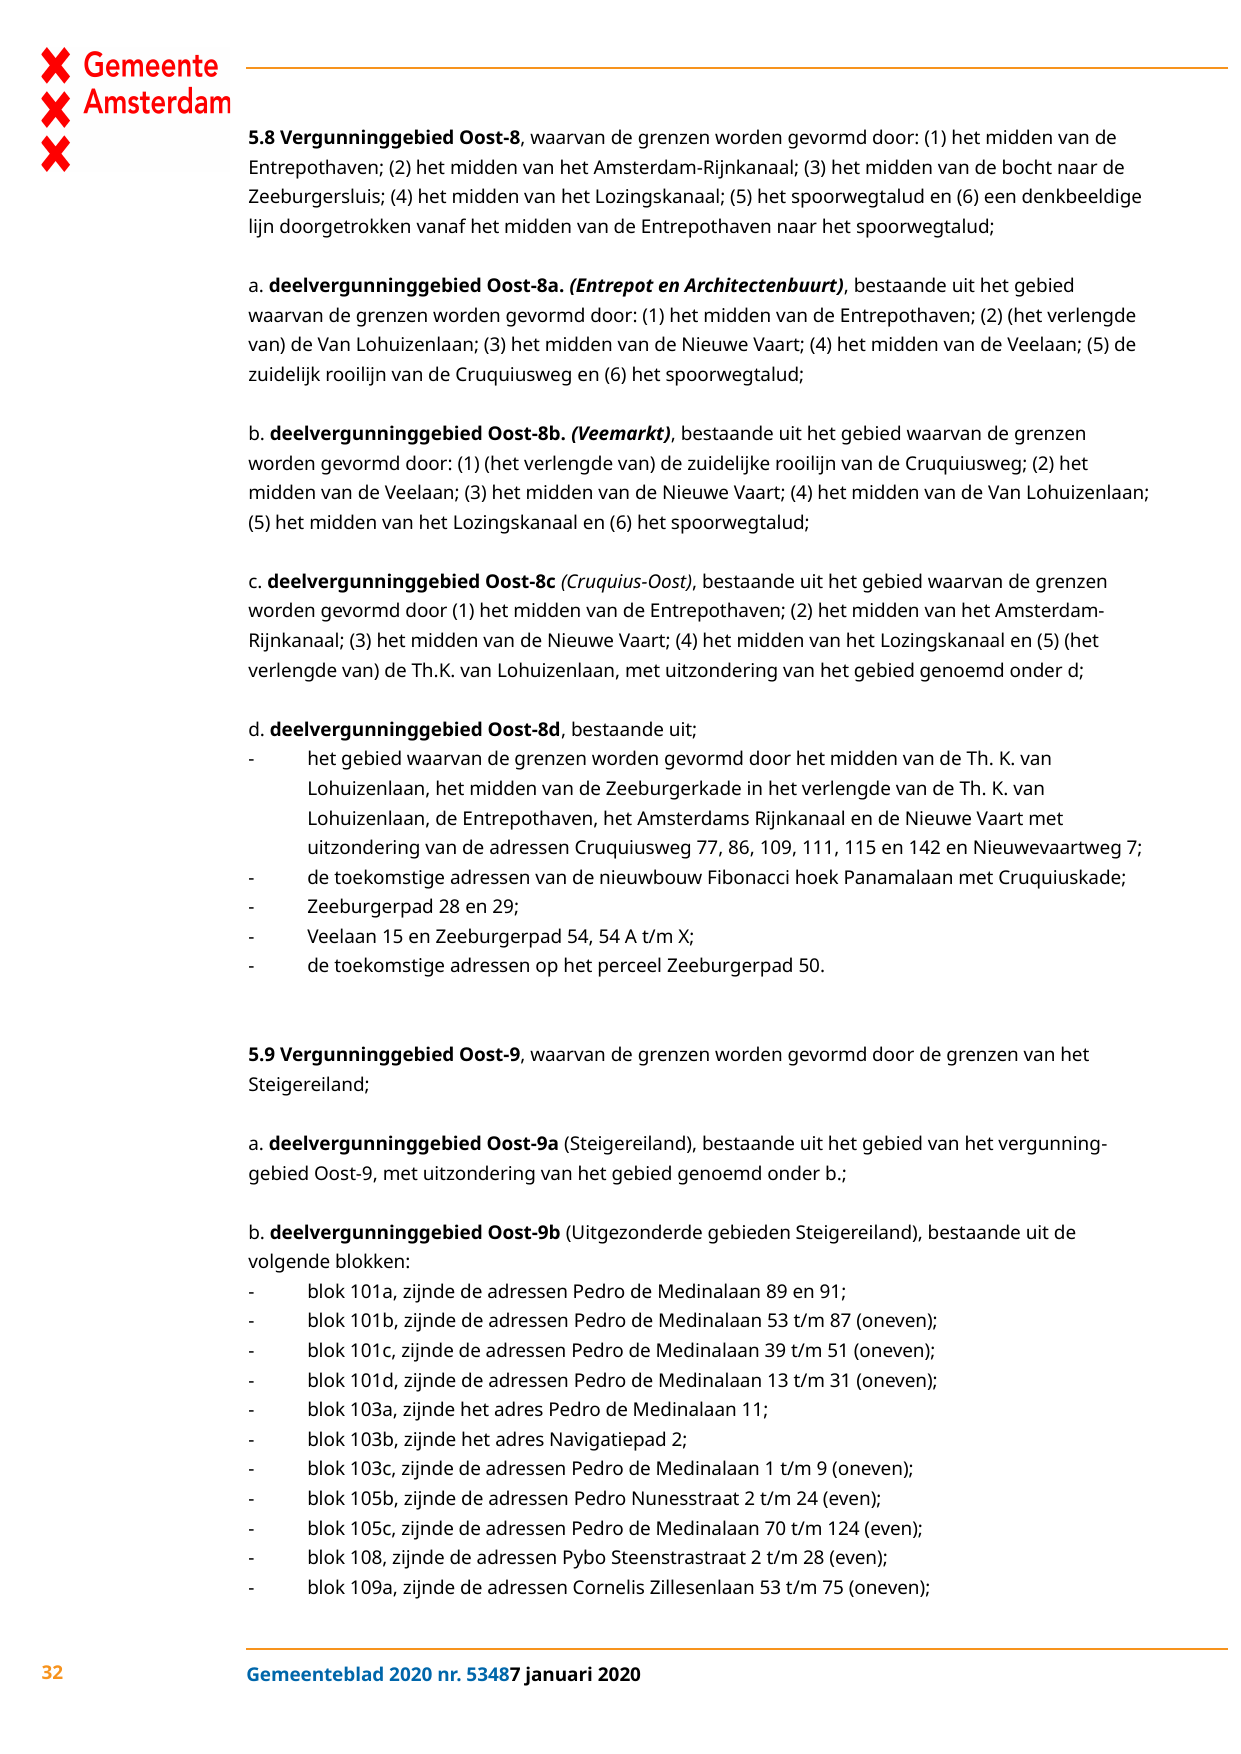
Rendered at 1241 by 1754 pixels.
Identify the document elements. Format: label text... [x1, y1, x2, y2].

text a. deelvergunninggebied Oost-9a (Steigereiland), bestaande uit het gebied van het vergunning­gebied Oost-9, met uitzondering van het gebied genoemd onder b.; [248, 1130, 1152, 1186]
list blok 103c, zijnde de adressen Pedro de Medinalaan 1 t/m 9 (oneven); [248, 1456, 1152, 1481]
list blok 109a, zijnde de adressen Cornelis Zillesenlaan 53 t/m 75 (oneven); [248, 1574, 1152, 1600]
list blok 101d, zijnde de adressen Pedro de Medinalaan 13 t/m 31 (oneven); [248, 1367, 1152, 1393]
list blok 103a, zijnde het adres Pedro de Medinalaan 11; [248, 1396, 1152, 1422]
list Veelaan 15 en Zeeburgerpad 54, 54 A t/m X; [248, 923, 1152, 949]
text 5.9 Vergunninggebied Oost-9, waarvan de grenzen worden gevormd door de grenzen van het Steigereiland; [248, 1041, 1152, 1097]
picture [41, 47, 231, 172]
text 5.8 Vergunninggebied Oost-8, waarvan de grenzen worden gevormd door: (1) het midden van de Entrepothaven; (2) het midden van het Amsterdam-Rijnkanaal; (3) het midden van de bocht naar de Zeeburgersluis; (4) het midden van het Lozingskanaal; (5) het spoorwegtalud en (6) een denkbeeldige lijn doorgetrokken vanaf het midden van de Entrepothaven naar het spoorwegtalud; [248, 124, 1152, 239]
list het gebied waarvan de grenzen worden gevormd door het midden van de Th. K. van Lohuizenlaan, het midden van de Zeeburgerkade in het verlengde van de Th. K. van Lohuizenlaan, de Entrepothaven, het Amsterdams Rijnkanaal en de Nieuwe Vaart met uitzondering van de adressen Cruquiusweg 77, 86, 109, 111, 115 en 142 en Nieuwevaartweg 7; [248, 746, 1152, 860]
text a. deelvergunninggebied Oost-8a. (Entrepot en Architectenbuurt), bestaande uit het gebied waarvan de grenzen worden gevormd door: (1) het midden van de Entrepothaven; (2) (het verlengde van) de Van Lohuizenlaan; (3) het midden van de Nieuwe Vaart; (4) het midden van de Veelaan; (5) de zuidelijk rooilijn van de Cruquiusweg en (6) het spoorwegtalud; [248, 272, 1152, 387]
list blok 101c, zijnde de adressen Pedro de Medinalaan 39 t/m 51 (oneven); [248, 1337, 1152, 1363]
list blok 105c, zijnde de adressen Pedro de Medinalaan 70 t/m 124 (even); [248, 1515, 1152, 1541]
list Zeeburgerpad 28 en 29; [248, 893, 1152, 919]
text c. deelvergunninggebied Oost-8c (Cruquius-Oost), bestaande uit het gebied waarvan de grenzen worden gevormd door (1) het midden van de Entrepothaven; (2) het midden van het Amsterdam-Rijnkanaal; (3) het midden van de Nieuwe Vaart; (4) het midden van het Lozingskanaal en (5) (het verlengde van) de Th.K. van Lohuizenlaan, met uitzondering van het gebied genoemd onder d; [248, 568, 1152, 683]
text b. deelvergunninggebied Oost-9b (Uitgezonderde gebieden Steigereiland), bestaande uit de volgende blokken: [248, 1219, 1152, 1274]
list blok 103b, zijnde het adres Navigatiepad 2; [248, 1426, 1152, 1452]
text b. deelvergunninggebied Oost-8b. (Veemarkt), bestaande uit het gebied waarvan de grenzen worden gevormd door: (1) (het verlengde van) de zuidelijke rooilijn van de Cruquiusweg; (2) het midden van de Veelaan; (3) het midden van de Nieuwe Vaart; (4) het midden van de Van Lohuizenlaan; (5) het midden van het Lozingskanaal en (6) het spoorwegtalud; [248, 420, 1152, 535]
list blok 108, zijnde de adressen Pybo Steenstrastraat 2 t/m 28 (even); [248, 1544, 1152, 1570]
text d. deelvergunninggebied Oost-8d, bestaande uit; [248, 716, 1152, 742]
list de toekomstige adressen op het perceel Zeeburgerpad 50. [248, 953, 1152, 978]
list blok 101b, zijnde de adressen Pedro de Medinalaan 53 t/m 87 (oneven); [248, 1308, 1152, 1333]
list blok 105b, zijnde de adressen Pedro Nunesstraat 2 t/m 24 (even); [248, 1485, 1152, 1511]
list blok 101a, zijnde de adressen Pedro de Medinalaan 89 en 91; [248, 1278, 1152, 1304]
list de toekomstige adressen van de nieuwbouw Fibonacci hoek Panamalaan met Cruquiuskade; [248, 864, 1152, 890]
